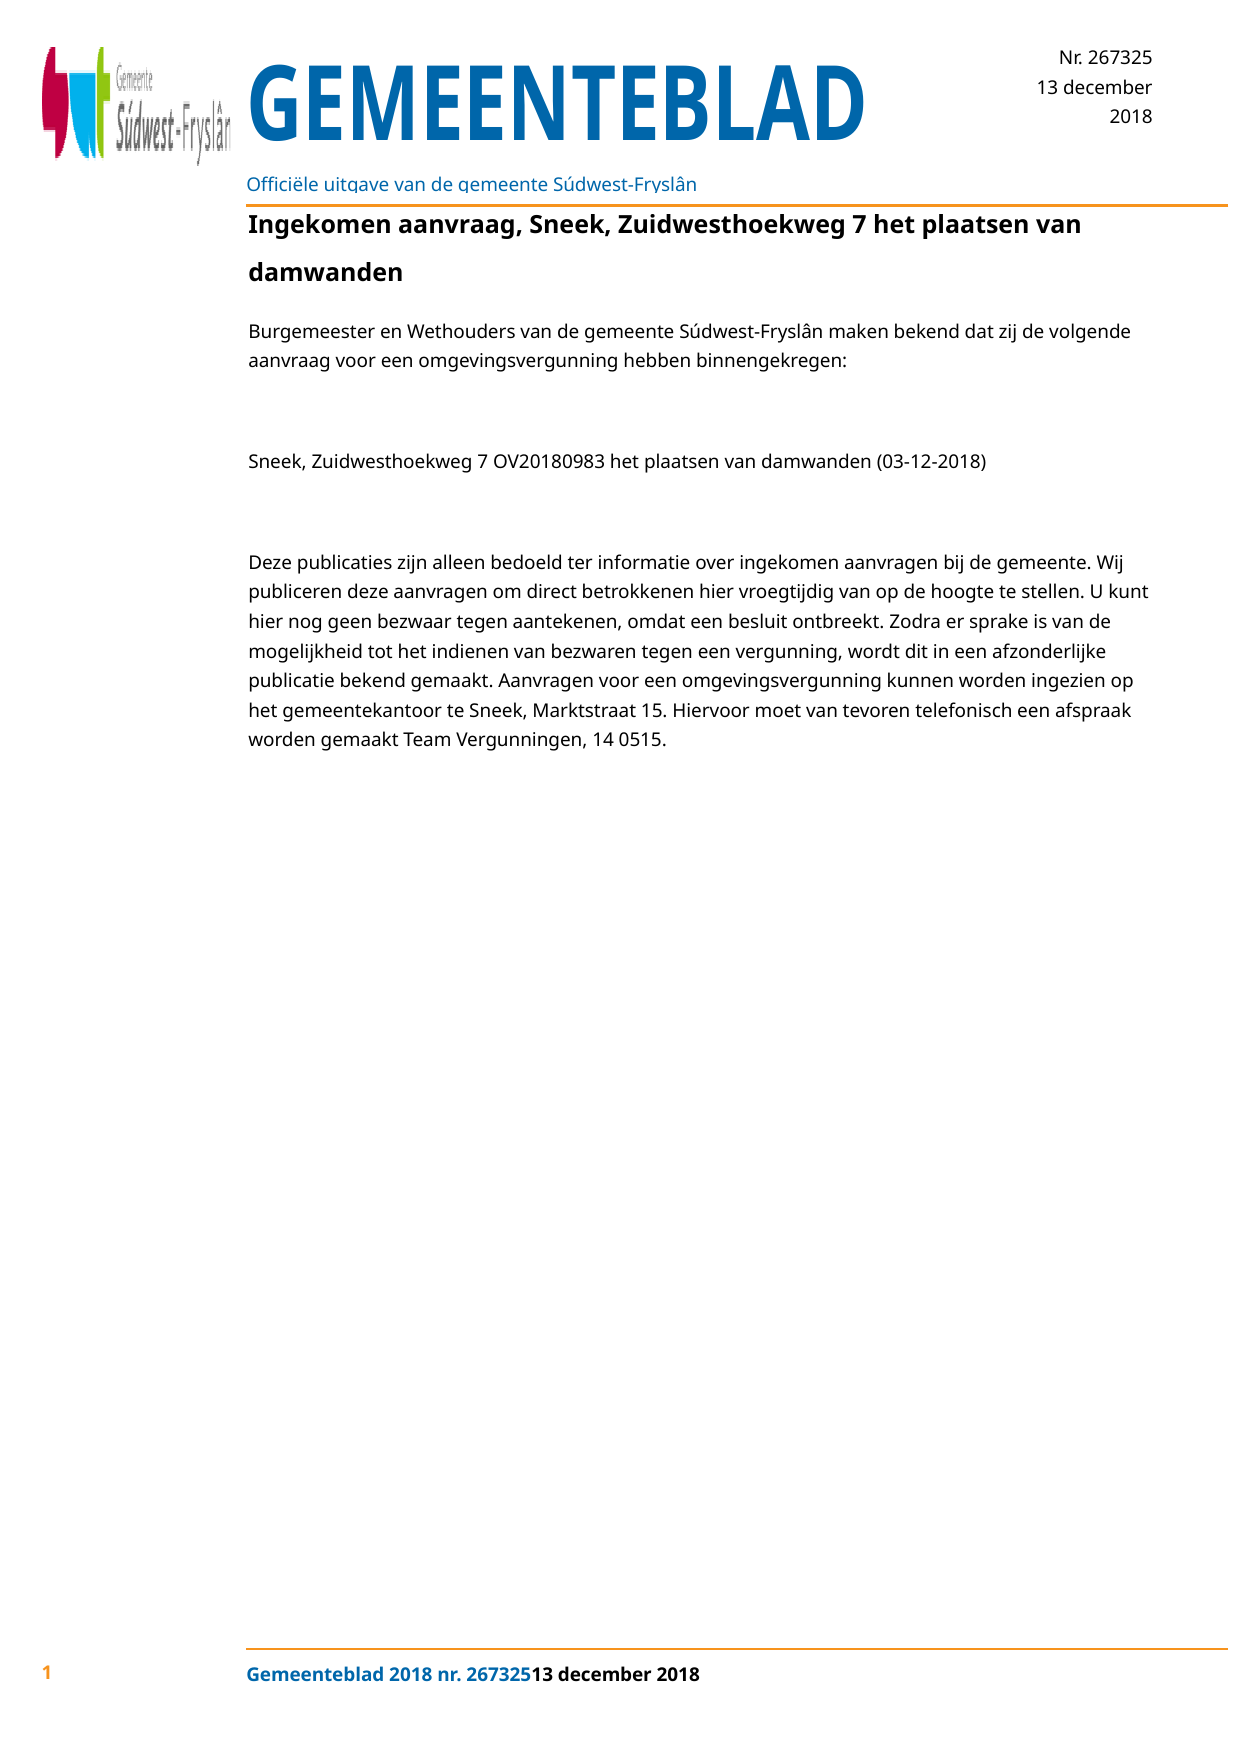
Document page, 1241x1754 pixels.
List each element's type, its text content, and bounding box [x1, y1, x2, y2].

text Sneek, Zuidwesthoekweg 7 OV20180983 het plaatsen van damwanden (03-12-2018) [248, 448, 1152, 474]
text Ingekomen aanvraag, Sneek, Zuidwesthoekweg 7 het plaatsen van damwanden [248, 207, 1152, 288]
text Burgemeester en Wethouders van de gemeente Súdwest-Fryslân maken bekend dat zij de volgende aanvraag voor een omgevingsvergunning hebben binnengekregen: [248, 318, 1152, 373]
picture [41, 47, 231, 172]
text Deze publicaties zijn alleen bedoeld ter informatie over ingekomen aanvragen bij de gemeente. Wij publiceren deze aanvragen om direct betrokkenen hier vroegtijdig van op de hoogte te stellen. U kunt hier nog geen bezwaar tegen aantekenen, omdat een besluit ontbreekt. Zodra er sprake is van de mogelijkheid tot het indienen van bezwaren tegen een vergunning, wordt dit in een afzonderlijke publicatie bekend gemaakt. Aanvragen voor een omgevingsvergunning kunnen worden ingezien op het gemeentekantoor te Sneek, Marktstraat 15. Hiervoor moet van tevoren telefonisch een afspraak worden gemaakt Team Vergunningen, 14 0515. [248, 549, 1152, 752]
